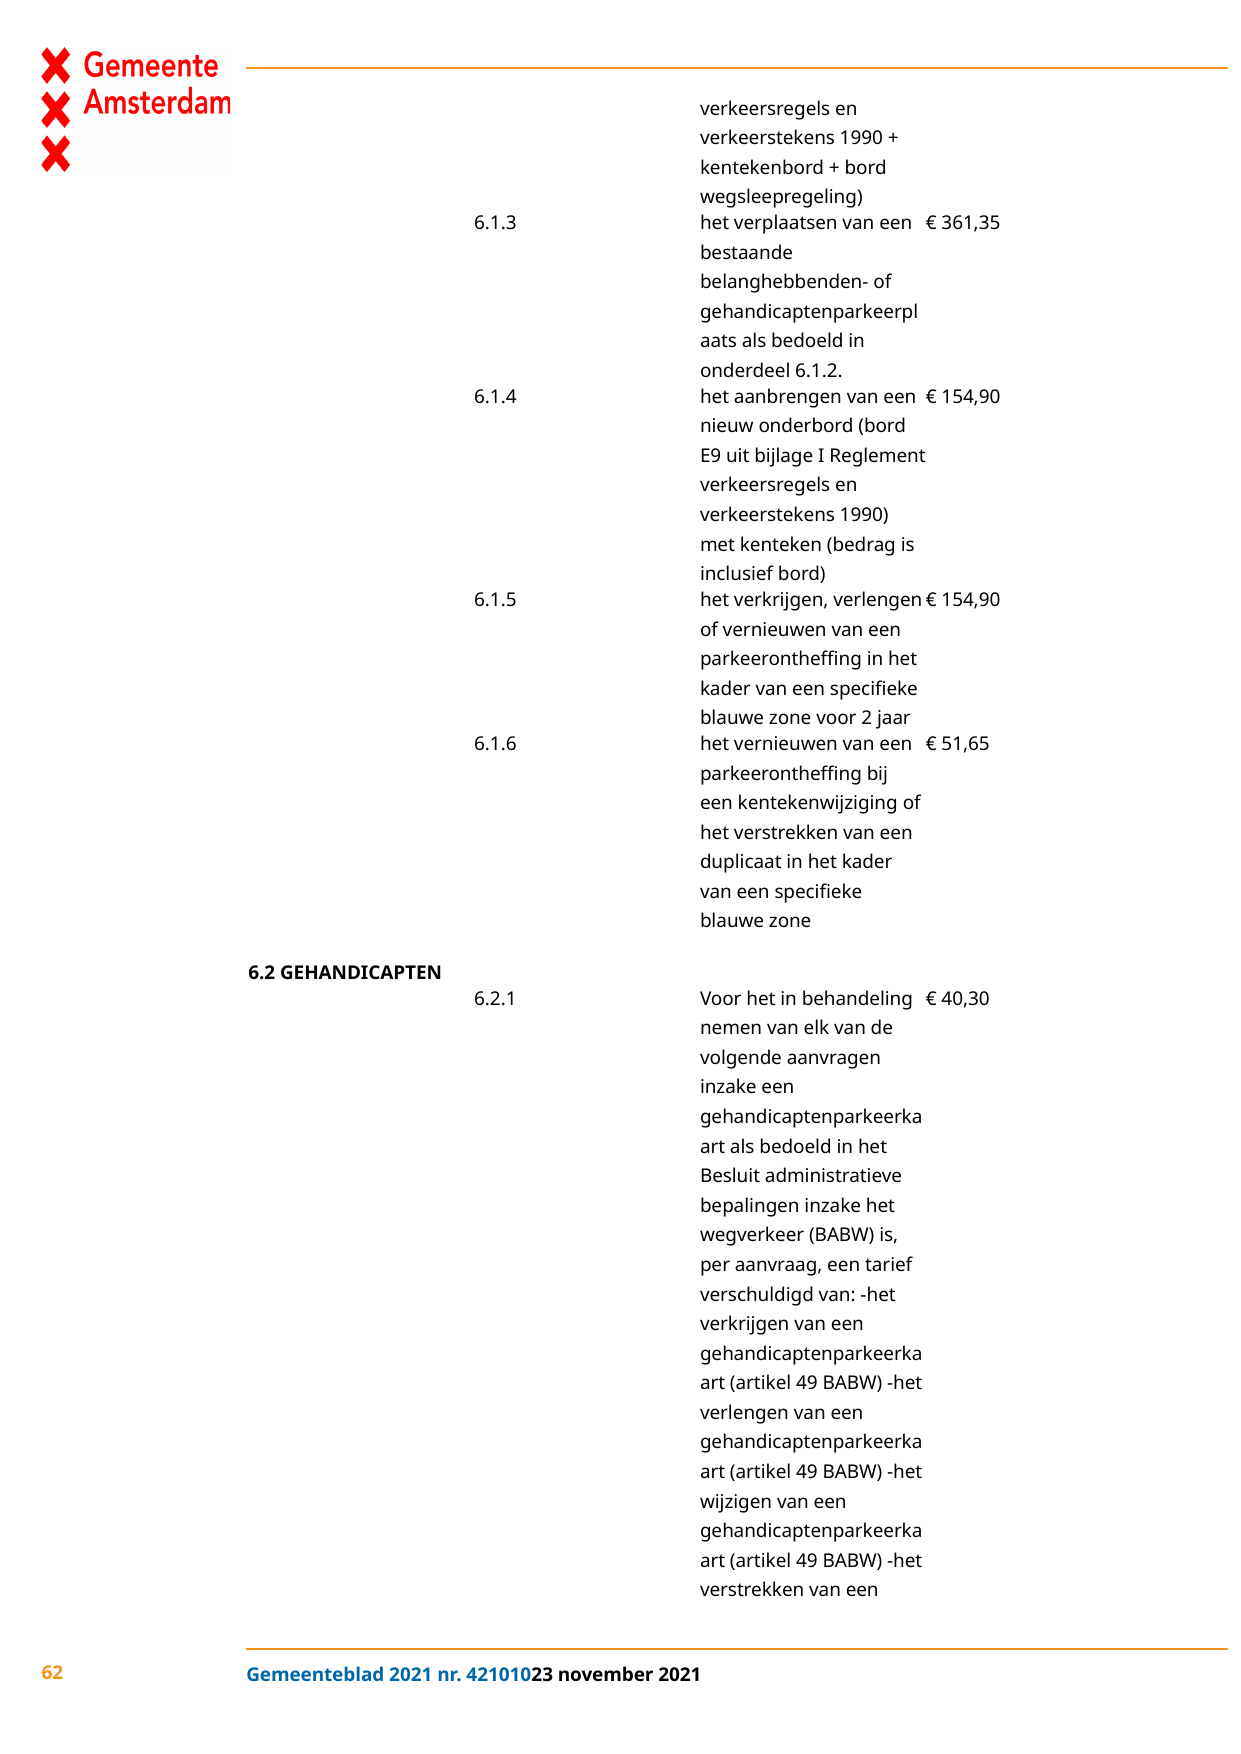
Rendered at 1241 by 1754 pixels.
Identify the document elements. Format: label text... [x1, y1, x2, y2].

table_cell [248, 383, 474, 586]
table_cell [248, 730, 474, 933]
table_cell 6.2.1 [474, 985, 700, 1602]
table_cell 6.2 GEHANDICAPTEN [248, 959, 926, 985]
table_cell 6.1.6 [474, 730, 700, 933]
picture [41, 47, 231, 172]
table_cell € 154,90 [926, 383, 1152, 586]
table_cell het verplaatsen van een bestaande belanghebbenden- of gehandicaptenparkeerplaats als bedoeld in onderdeel 6.1.2. [700, 209, 926, 383]
table_cell het vernieuwen van een parkeerontheffing bij een kentekenwijziging of het verstrekken van een duplicaat in het kader van een specifieke blauwe zone [700, 730, 926, 933]
table_cell Voor het in behandeling nemen van elk van de volgende aanvragen inzake een gehandicaptenparkeerkaart als bedoeld in het Besluit administratieve bepalingen inzake het wegverkeer (BABW) is, per aanvraag, een tarief verschuldigd van: -het verkrijgen van een gehandicaptenparkeerkaart (artikel 49 BABW) -het verlengen van een gehandicaptenparkeerkaart (artikel 49 BABW) -het wijzigen van een gehandicaptenparkeerkaart (artikel 49 BABW) -het verstrekken van een [700, 985, 926, 1602]
table_cell € 51,65 [926, 730, 1152, 933]
table_cell [926, 934, 1152, 959]
table_cell het verkrijgen, verlengen of vernieuwen van een parkeerontheffing in het kader van een specifieke blauwe zone voor 2 jaar [700, 586, 926, 730]
table_cell verkeersregels en verkeerstekens 1990 + kentekenbord + bord wegsleepregeling) [700, 95, 926, 209]
table_cell € 154,90 [926, 586, 1152, 730]
table_cell [248, 934, 474, 959]
table_cell [248, 985, 474, 1602]
table_cell [926, 95, 1152, 209]
table_cell 6.1.5 [474, 586, 700, 730]
table_cell 6.1.3 [474, 209, 700, 383]
table_cell [926, 959, 1152, 985]
table_cell [474, 934, 700, 959]
table_cell € 40,30 [926, 985, 1152, 1602]
table_cell 6.1.4 [474, 383, 700, 586]
table_cell [248, 95, 474, 209]
table_cell het aanbrengen van een nieuw onderbord (bord E9 uit bijlage I Reglement verkeersregels en verkeerstekens 1990) met kenteken (bedrag is inclusief bord) [700, 383, 926, 586]
table_cell [248, 586, 474, 730]
table_cell [474, 95, 700, 209]
table_cell € 361,35 [926, 209, 1152, 383]
table_cell [248, 209, 474, 383]
table_cell [700, 934, 926, 959]
